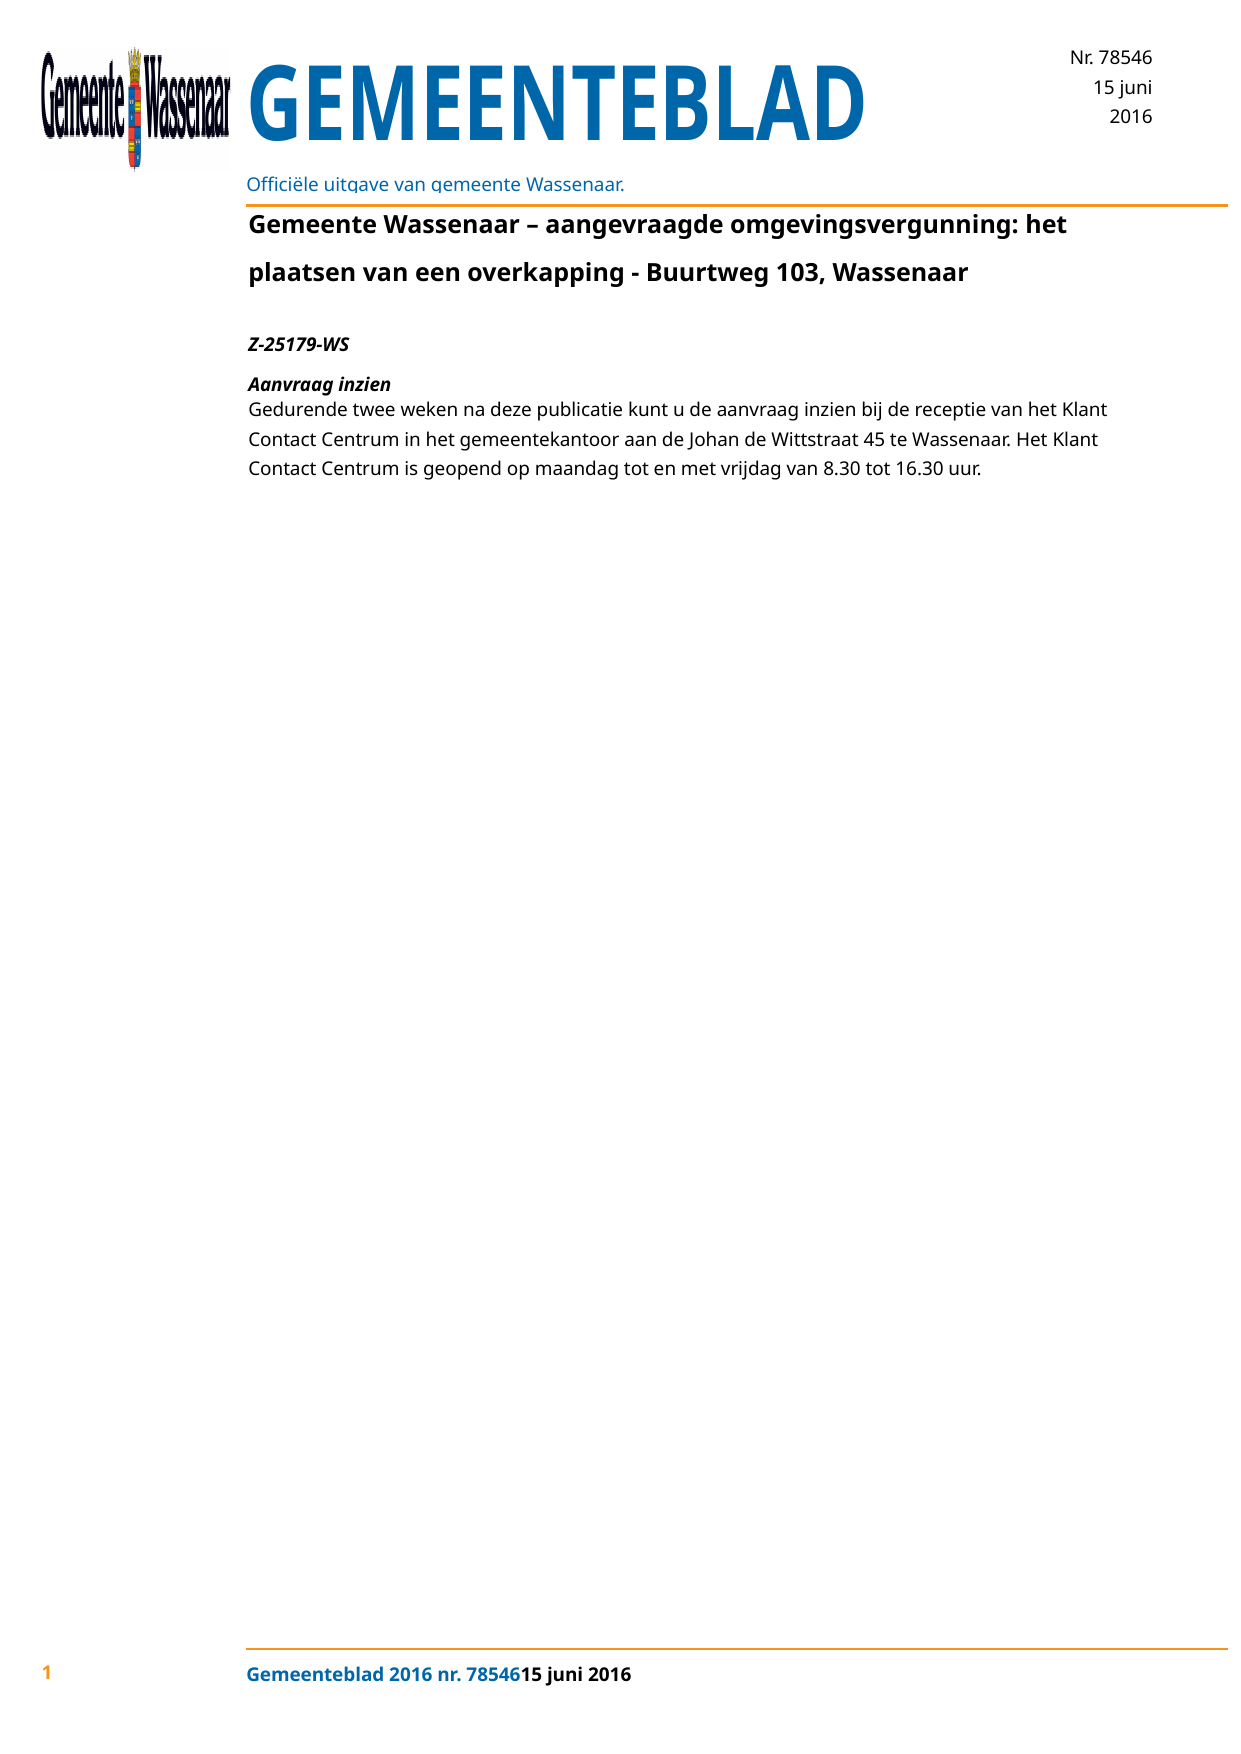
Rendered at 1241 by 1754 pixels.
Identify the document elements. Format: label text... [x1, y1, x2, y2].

picture [41, 47, 231, 172]
text Gedurende twee weken na deze publicatie kunt u de aanvraag inzien bij de receptie van het Klant Contact Centrum in het gemeentekantoor aan de Johan de Wittstraat 45 te Wassenaar. Het Klant Contact Centrum is geopend op maandag tot en met vrijdag van 8.30 tot 16.30 uur. [248, 396, 1152, 481]
text Z-25179-WS [248, 331, 1152, 357]
text Aanvraag inzien [248, 371, 1152, 396]
text Gemeente Wassenaar – aangevraagde omgevingsvergunning: het plaatsen van een overkapping - Buurtweg 103, Wassenaar [248, 207, 1152, 288]
